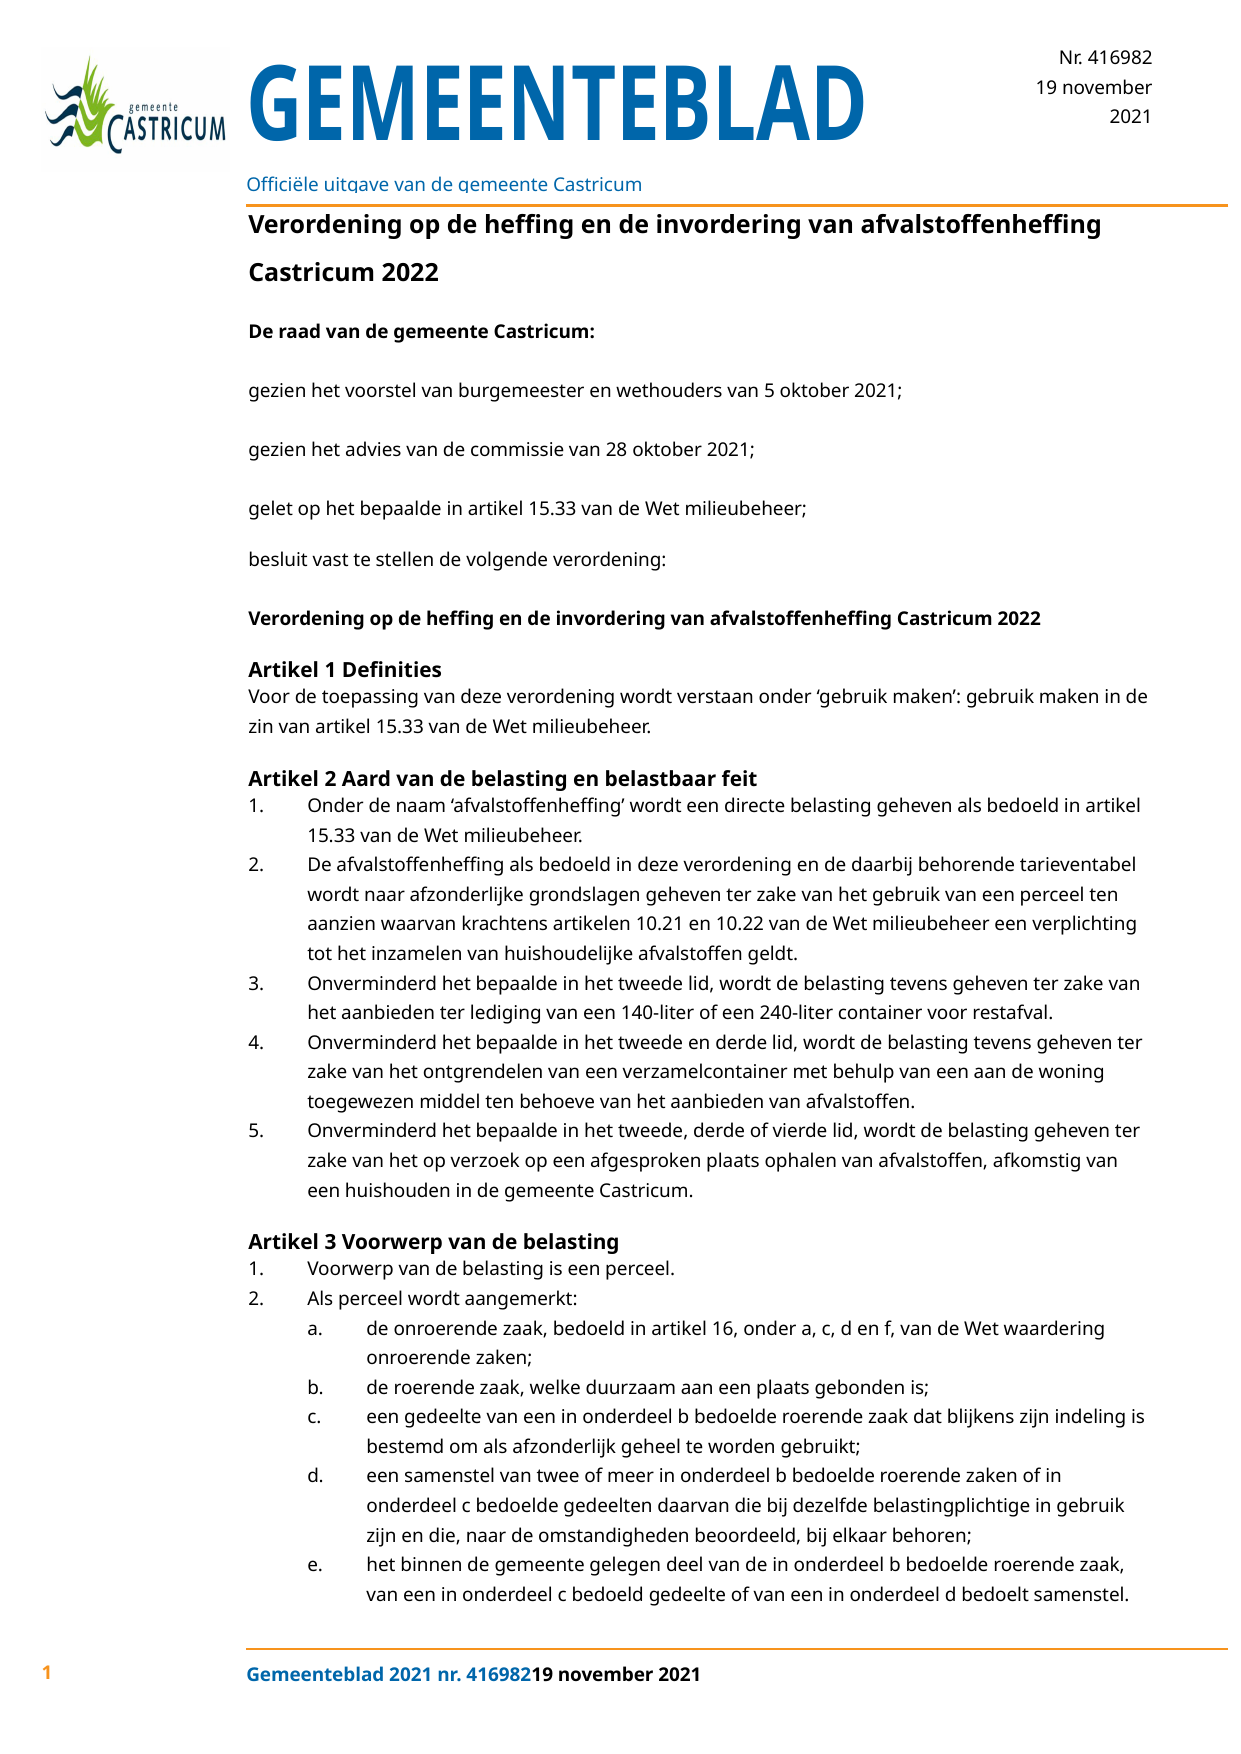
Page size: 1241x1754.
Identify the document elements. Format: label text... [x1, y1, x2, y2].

list de onroerende zaak, bedoeld in artikel 16, onder a, c, d en f, van de Wet waardering onroerende zaken; [307, 1315, 1152, 1370]
list Voorwerp van de belasting is een perceel. [248, 1256, 1152, 1281]
text Voor de toepassing van deze verordening wordt verstaan onder ‘gebruik maken’: gebruik maken in de zin van artikel 15.33 van de Wet milieubeheer. [248, 684, 1152, 739]
text gelet op het bepaalde in artikel 15.33 van de Wet milieubeheer; [248, 495, 1152, 521]
list Onverminderd het bepaalde in het tweede en derde lid, wordt de belasting tevens geheven ter zake van het ontgrendelen van een verzamelcontainer met behulp van een aan de woning toegewezen middel ten behoeve van het aanbieden van afvalstoffen. [248, 1029, 1152, 1114]
list een gedeelte van een in onderdeel b bedoelde roerende zaak dat blijkens zijn indeling is bestemd om als afzonderlijk geheel te worden gebruikt; [307, 1403, 1152, 1459]
list Als perceel wordt aangemerkt: [248, 1285, 1152, 1311]
list het binnen de gemeente gelegen deel van de in onderdeel b bedoelde roerende zaak, van een in onderdeel c bedoeld gedeelte of van een in onderdeel d bedoelt samenstel. [307, 1551, 1152, 1607]
text Artikel 1 Definities [248, 655, 1152, 684]
list de roerende zaak, welke duurzaam aan een plaats gebonden is; [307, 1374, 1152, 1400]
text Verordening op de heffing en de invordering van afvalstoffenheffing Castricum 2022 [248, 207, 1152, 288]
text Artikel 2 Aard van de belasting en belastbaar feit [248, 764, 1152, 792]
list een samenstel van twee of meer in onderdeel b bedoelde roerende zaken of in onderdeel c bedoelde gedeelten daarvan die bij dezelfde belastingplichtige in gebruik zijn en die, naar de omstandigheden beoordeeld, bij elkaar behoren; [307, 1463, 1152, 1548]
text De raad van de gemeente Castricum: [248, 318, 1152, 344]
text gezien het advies van de commissie van 28 oktober 2021; [248, 436, 1152, 462]
text besluit vast te stellen de volgende verordening: [248, 546, 1152, 571]
text Verordening op de heffing en de invordering van afvalstoffenheffing Castricum 2022 [248, 605, 1152, 631]
list Onder de naam ‘afvalstoffenheffing’ wordt een directe belasting geheven als bedoeld in artikel 15.33 van de Wet milieubeheer. [248, 792, 1152, 847]
list Onverminderd het bepaalde in het tweede, derde of vierde lid, wordt de belasting geheven ter zake van het op verzoek op een afgesproken plaats ophalen van afvalstoffen, afkomstig van een huishouden in de gemeente Castricum. [248, 1118, 1152, 1202]
picture [41, 47, 231, 172]
text Artikel 3 Voorwerp van de belasting [248, 1227, 1152, 1256]
list Onverminderd het bepaalde in het tweede lid, wordt de belasting tevens geheven ter zake van het aanbieden ter lediging van een 140-liter of een 240-liter container voor restafval. [248, 970, 1152, 1025]
text gezien het voorstel van burgemeester en wethouders van 5 oktober 2021; [248, 377, 1152, 403]
list De afvalstoffenheffing als bedoeld in deze verordening en de daarbij behorende tarieventabel wordt naar afzonderlijke grondslagen geheven ter zake van het gebruik van een perceel ten aanzien waarvan krachtens artikelen 10.21 en 10.22 van de Wet milieubeheer een verplichting tot het inzamelen van huishoudelijke afvalstoffen geldt. [248, 851, 1152, 966]
